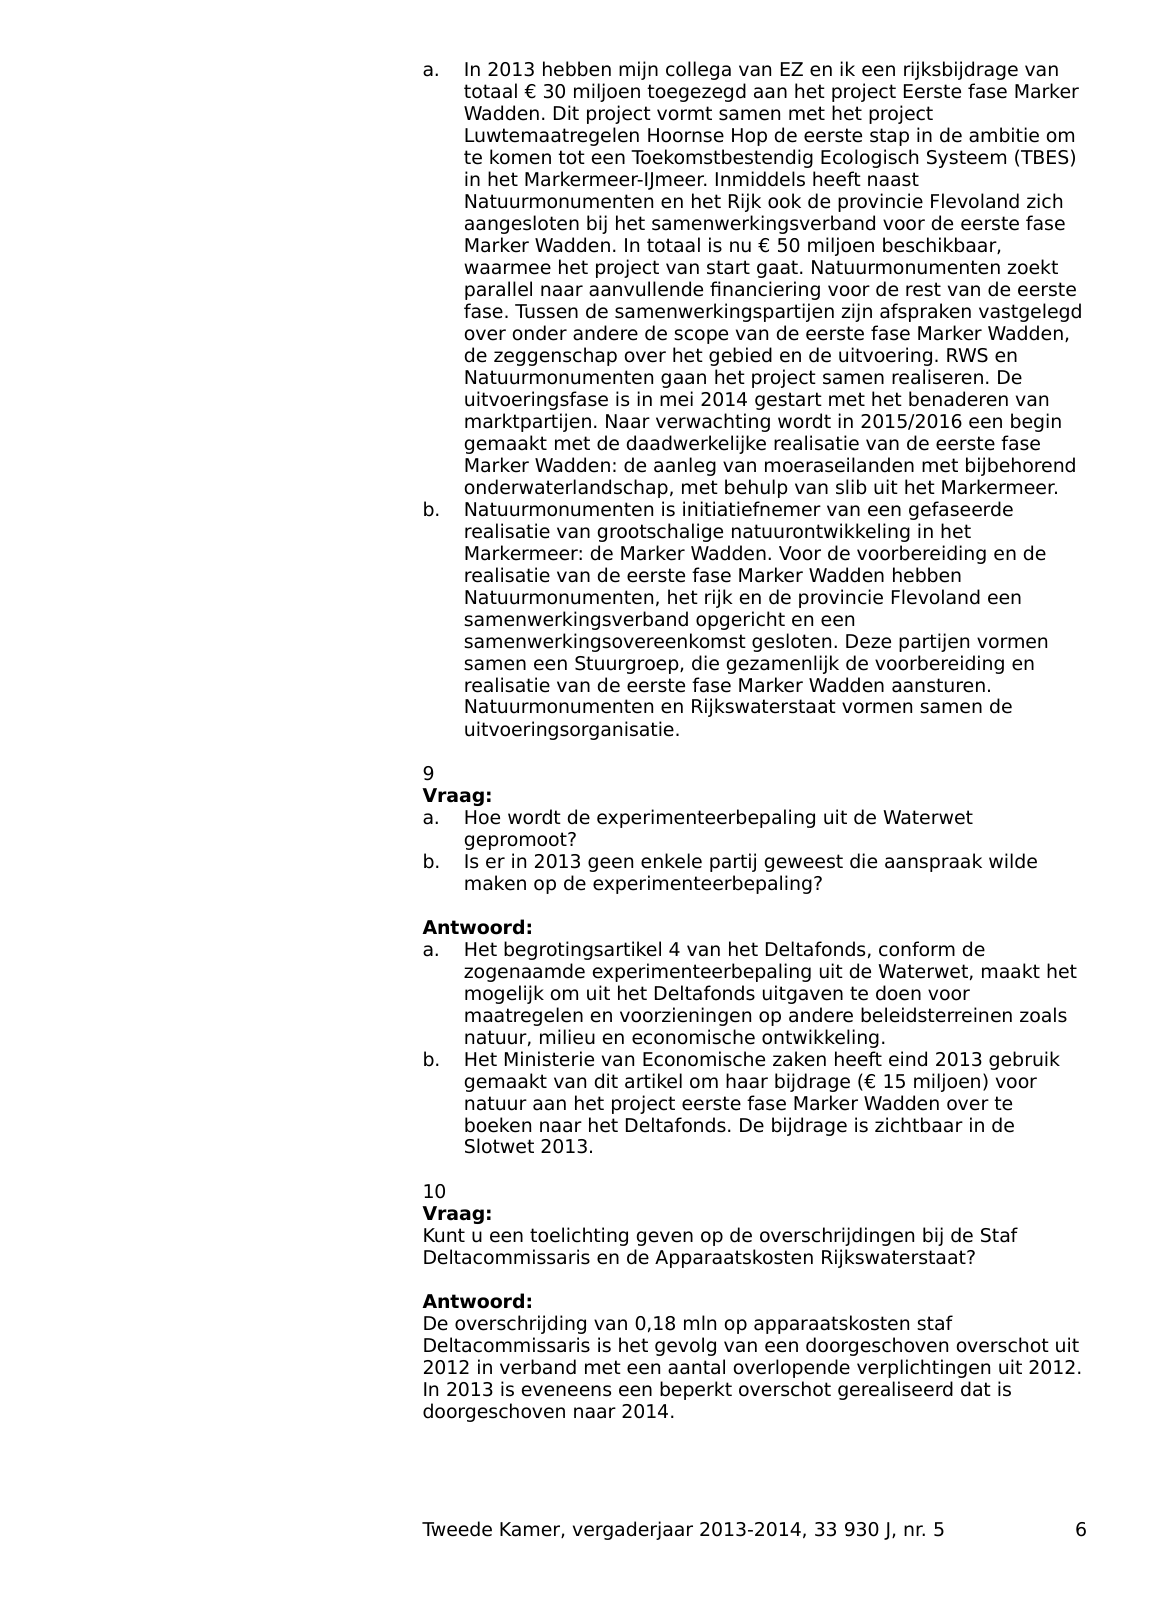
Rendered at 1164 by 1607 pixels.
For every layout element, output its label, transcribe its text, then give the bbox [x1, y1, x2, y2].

text b. Natuurmonumenten is initiatiefnemer van een gefaseerde realisatie van grootschalige natuurontwikkeling in het Markermeer: de Marker Wadden. Voor de voorbereiding en de realisatie van de eerste fase Marker Wadden hebben Natuurmonumenten, het rijk en de provincie Flevoland een samenwerkingsverband opgericht en een samenwerkingsovereenkomst gesloten. Deze partijen vormen samen een Stuurgroep, die gezamenlijk de voorbereiding en realisatie van de eerste fase Marker Wadden aansturen. Natuurmonumenten en Rijkswaterstaat vormen samen de uitvoeringsorganisatie. [422, 499, 1087, 740]
text Kunt u een toelichting geven op de overschrijdingen bij de Staf Deltacommissaris en de Apparaatskosten Rijkswaterstaat? [422, 1224, 1087, 1268]
text a. Hoe wordt de experimenteerbepaling uit de Waterwet gepromoot? [422, 807, 1087, 851]
text 10 [422, 1181, 1087, 1203]
text Vraag: [422, 1203, 1087, 1224]
text 9 [422, 763, 1087, 784]
text a. In 2013 hebben mijn collega van EZ en ik een rijksbijdrage van totaal € 30 miljoen toegezegd aan het project Eerste fase Marker Wadden. Dit project vormt samen met het project Luwtemaatregelen Hoornse Hop de eerste stap in de ambitie om te komen tot een Toekomstbestendig Ecologisch Systeem (TBES) in het Markermeer-IJmeer. Inmiddels heeft naast Natuurmonumenten en het Rijk ook de provincie Flevoland zich aangesloten bij het samenwerkingsverband voor de eerste fase Marker Wadden. In totaal is nu € 50 miljoen beschikbaar, waarmee het project van start gaat. Natuurmonumenten zoekt parallel naar aanvullende financiering voor de rest van de eerste fase. Tussen de samenwerkingspartijen zijn afspraken vastgelegd over onder andere de scope van de eerste fase Marker Wadden, de zeggenschap over het gebied en de uitvoering. RWS en Natuurmonumenten gaan het project samen realiseren. De uitvoeringsfase is in mei 2014 gestart met het benaderen van marktpartijen. Naar verwachting wordt in 2015/2016 een begin gemaakt met de daadwerkelijke realisatie van de eerste fase Marker Wadden: de aanleg van moeraseilanden met bijbehorend onderwaterlandschap, met behulp van slib uit het Markermeer. [422, 59, 1087, 499]
text b. Is er in 2013 geen enkele partij geweest die aanspraak wilde maken op de experimenteerbepaling? [422, 851, 1087, 894]
text a. Het begrotingsartikel 4 van het Deltafonds, conform de zogenaamde experimenteerbepaling uit de Waterwet, maakt het mogelijk om uit het Deltafonds uitgaven te doen voor maatregelen en voorzieningen op andere beleidsterreinen zoals natuur, milieu en economische ontwikkeling. [422, 939, 1087, 1048]
text Vraag: [422, 784, 1087, 807]
text Antwoord: [422, 1291, 1087, 1313]
text b. Het Ministerie van Economische zaken heeft eind 2013 gebruik gemaakt van dit artikel om haar bijdrage (€ 15 miljoen) voor natuur aan het project eerste fase Marker Wadden over te boeken naar het Deltafonds. De bijdrage is zichtbaar in de Slotwet 2013. [422, 1048, 1087, 1158]
text De overschrijding van 0,18 mln op apparaatskosten staf Deltacommissaris is het gevolg van een doorgeschoven overschot uit 2012 in verband met een aantal overlopende verplichtingen uit 2012. In 2013 is eveneens een beperkt overschot gerealiseerd dat is doorgeschoven naar 2014. [422, 1313, 1087, 1423]
text Antwoord: [422, 917, 1087, 939]
